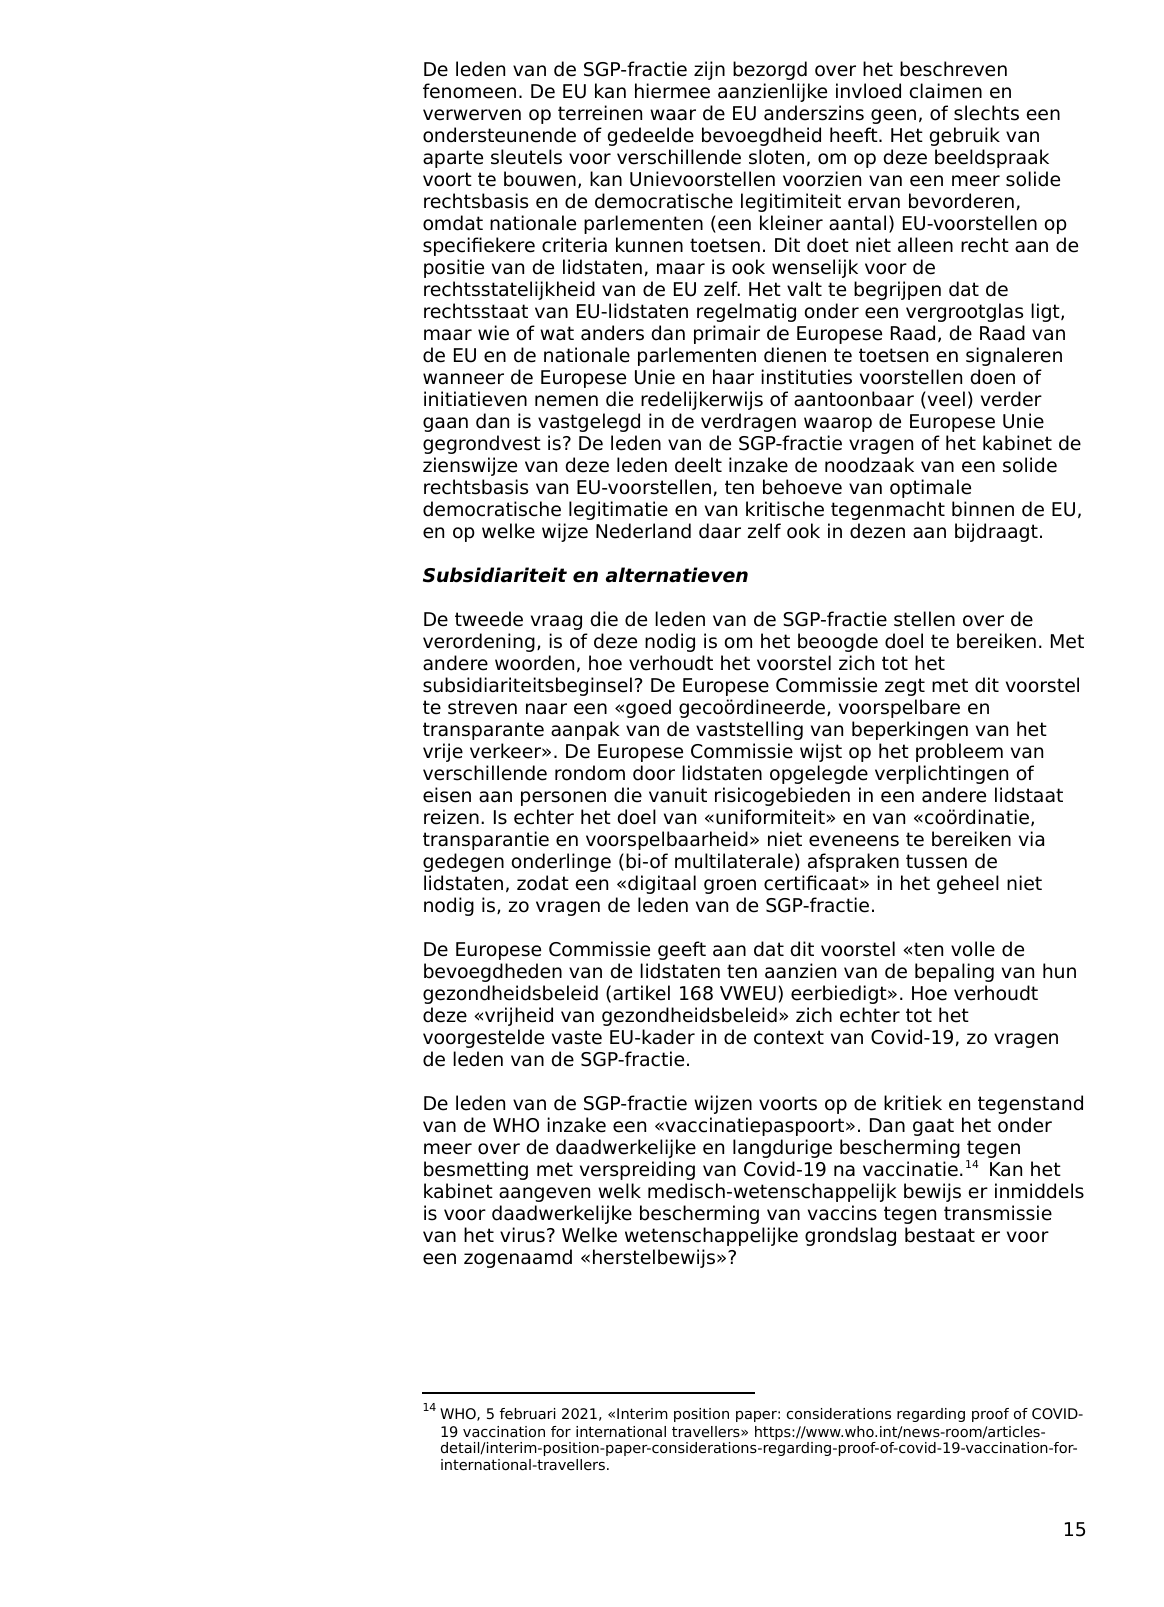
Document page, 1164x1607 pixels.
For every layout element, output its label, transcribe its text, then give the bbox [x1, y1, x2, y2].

text De leden van de SGP-fractie wijzen voorts op de kritiek en tegenstand van de WHO inzake een «vaccinatiepaspoort». Dan gaat het onder meer over de daadwerkelijke en langdurige bescherming tegen besmetting met verspreiding van Covid-19 na vaccinatie. Kan het kabinet aangeven welk medisch-wetenschappelijk bewijs er inmiddels is voor daadwerkelijke bescherming van vaccins tegen transmissie van het virus? Welke wetenschappelijke grondslag bestaat er voor een zogenaamd «herstelbewijs»? [422, 1093, 1087, 1269]
text De tweede vraag die de leden van de SGP-fractie stellen over de verordening, is of deze nodig is om het beoogde doel te bereiken. Met andere woorden, hoe verhoudt het voorstel zich tot het subsidiariteitsbeginsel? De Europese Commissie zegt met dit voorstel te streven naar een «goed gecoördineerde, voorspelbare en transparante aanpak van de vaststelling van beperkingen van het vrije verkeer». De Europese Commissie wijst op het probleem van verschillende rondom door lidstaten opgelegde verplichtingen of eisen aan personen die vanuit risicogebieden in een andere lidstaat reizen. Is echter het doel van «uniformiteit» en van «coördinatie, transparantie en voorspelbaarheid» niet eveneens te bereiken via gedegen onderlinge (bi-of multilaterale) afspraken tussen de lidstaten, zodat een «digitaal groen certificaat» in het geheel niet nodig is, zo vragen de leden van de SGP-fractie. [422, 609, 1087, 917]
subtitle Subsidiariteit en alternatieven [422, 565, 1087, 587]
text De leden van de SGP-fractie zijn bezorgd over het beschreven fenomeen. De EU kan hiermee aanzienlijke invloed claimen en verwerven op terreinen waar de EU anderszins geen, of slechts een ondersteunende of gedeelde bevoegdheid heeft. Het gebruik van aparte sleutels voor verschillende sloten, om op deze beeldspraak voort te bouwen, kan Unievoorstellen voorzien van een meer solide rechtsbasis en de democratische legitimiteit ervan bevorderen, omdat nationale parlementen (een kleiner aantal) EU-voorstellen op specifiekere criteria kunnen toetsen. Dit doet niet alleen recht aan de positie van de lidstaten, maar is ook wenselijk voor de rechtsstatelijkheid van de EU zelf. Het valt te begrijpen dat de rechtsstaat van EU-lidstaten regelmatig onder een vergrootglas ligt, maar wie of wat anders dan primair de Europese Raad, de Raad van de EU en de nationale parlementen dienen te toetsen en signaleren wanneer de Europese Unie en haar instituties voorstellen doen of initiatieven nemen die redelijkerwijs of aantoonbaar (veel) verder gaan dan is vastgelegd in de verdragen waarop de Europese Unie gegrondvest is? De leden van de SGP-fractie vragen of het kabinet de zienswijze van deze leden deelt inzake de noodzaak van een solide rechtsbasis van EU-voorstellen, ten behoeve van optimale democratische legitimatie en van kritische tegenmacht binnen de EU, en op welke wijze Nederland daar zelf ook in dezen aan bijdraagt. [422, 59, 1087, 543]
text De Europese Commissie geeft aan dat dit voorstel «ten volle de bevoegdheden van de lidstaten ten aanzien van de bepaling van hun gezondheidsbeleid (artikel 168 VWEU) eerbiedigt». Hoe verhoudt deze «vrijheid van gezondheidsbeleid» zich echter tot het voorgestelde vaste EU-kader in de context van Covid-19, zo vragen de leden van de SGP-fractie. [422, 939, 1087, 1071]
text WHO, 5 februari 2021, «Interim position paper: considerations regarding proof of COVID-19 vaccination for international travellers» https://www.who.int/news-room/articles-detail/interim-position-paper-considerations-regarding-proof-of-covid-19-vaccination-for-international-travellers. [422, 1402, 1087, 1474]
